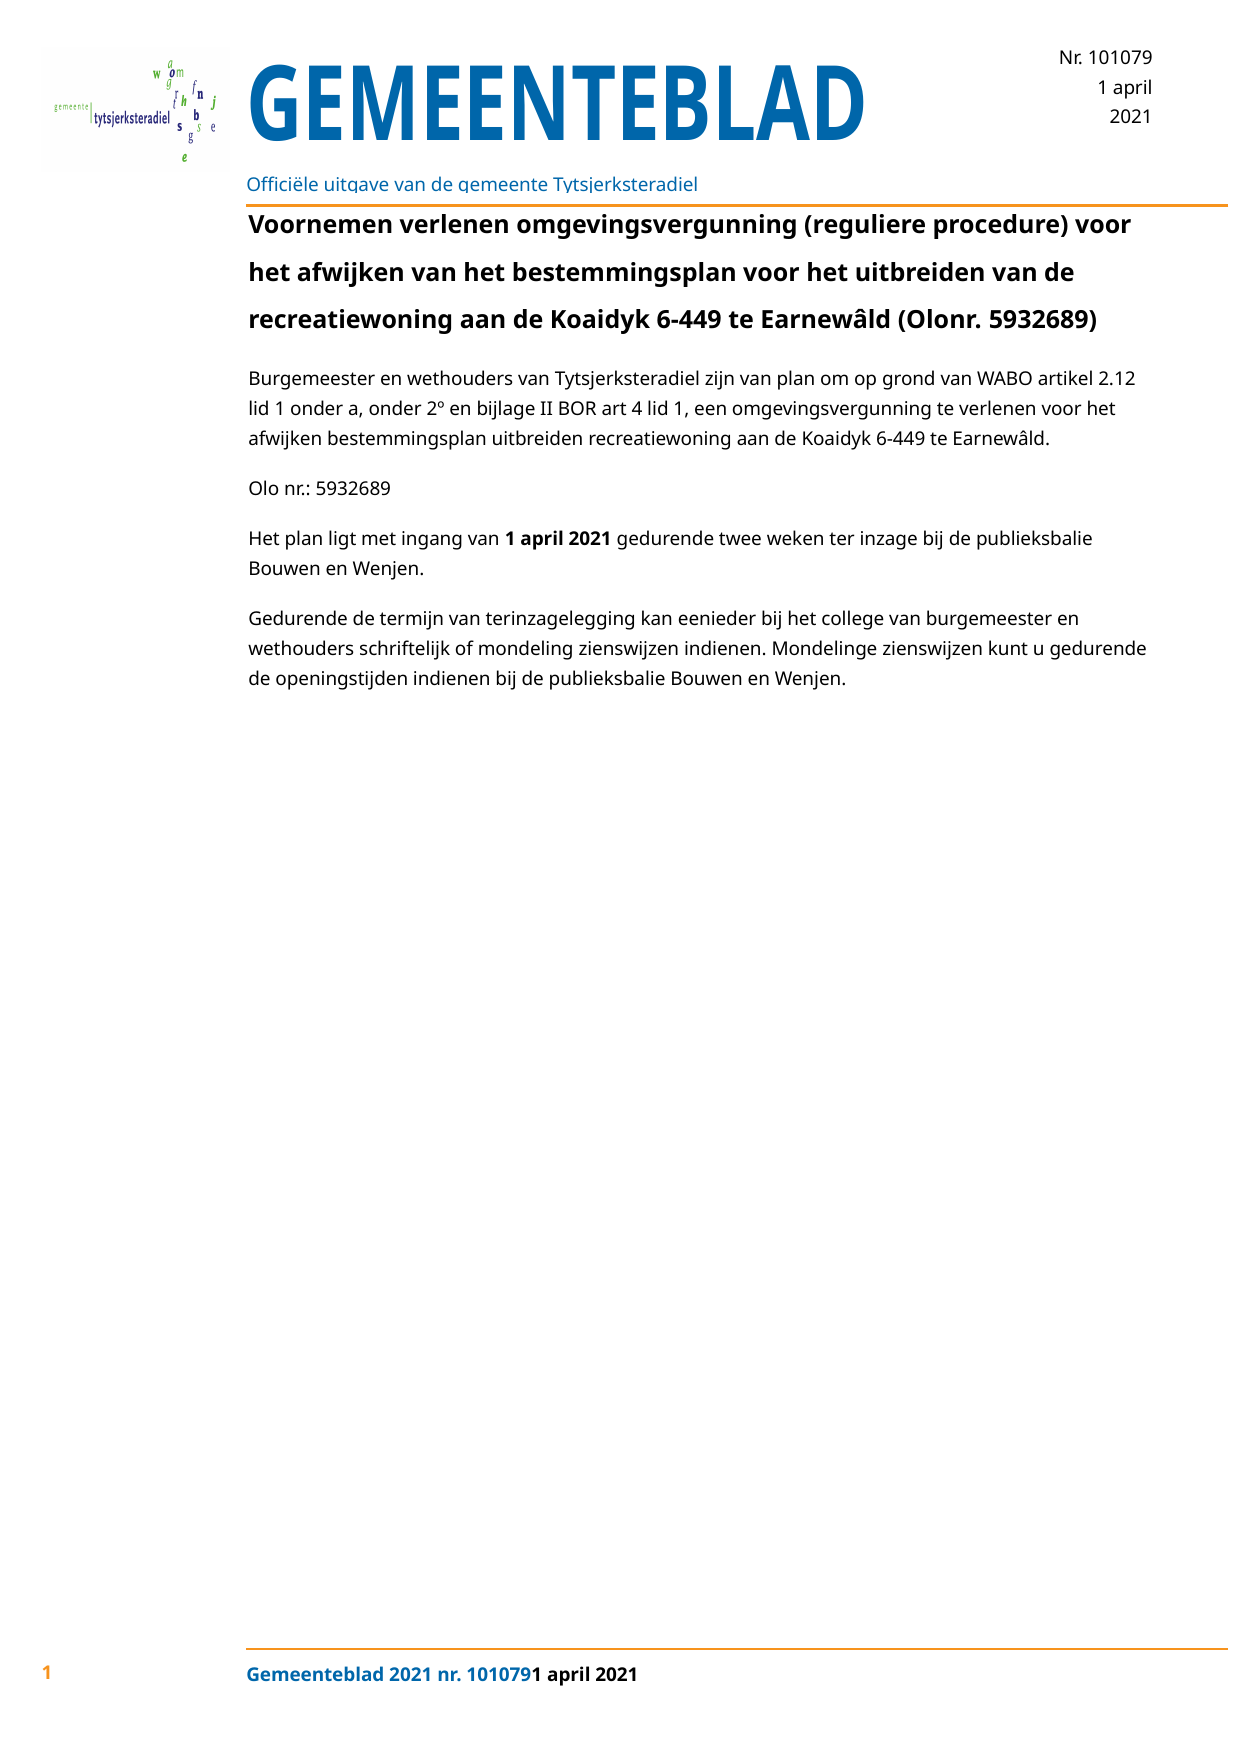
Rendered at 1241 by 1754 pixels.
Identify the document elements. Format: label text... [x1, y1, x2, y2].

picture [41, 47, 231, 172]
text Burgemeester en wethouders van Tytsjerksteradiel zijn van plan om op grond van WABO artikel 2.12 lid 1 onder a, onder 2º en bijlage II BOR art 4 lid 1, een omgevingsvergunning te verlenen voor het afwijken bestemmingsplan uitbreiden recreatiewoning aan de Koaidyk 6-449 te Earnewâld. [248, 366, 1152, 450]
text Olo nr.: 5932689 [248, 475, 1152, 501]
text Voornemen verlenen omgevingsvergunning (reguliere procedure) voor het afwijken van het bestemmingsplan voor het uitbreiden van de recreatiewoning aan de Koaidyk 6-449 te Earnewâld (Olonr. 5932689) [248, 207, 1152, 336]
text Gedurende de termijn van terinzagelegging kan eenieder bij het college van burgemeester en wethouders schriftelijk of mondeling zienswijzen indienen. Mondelinge zienswijzen kunt u gedurende de openingstijden indienen bij de publieksbalie Bouwen en Wenjen. [248, 606, 1152, 690]
text Het plan ligt met ingang van 1 april 2021 gedurende twee weken ter inzage bij de publieksbalie Bouwen en Wenjen. [248, 526, 1152, 581]
